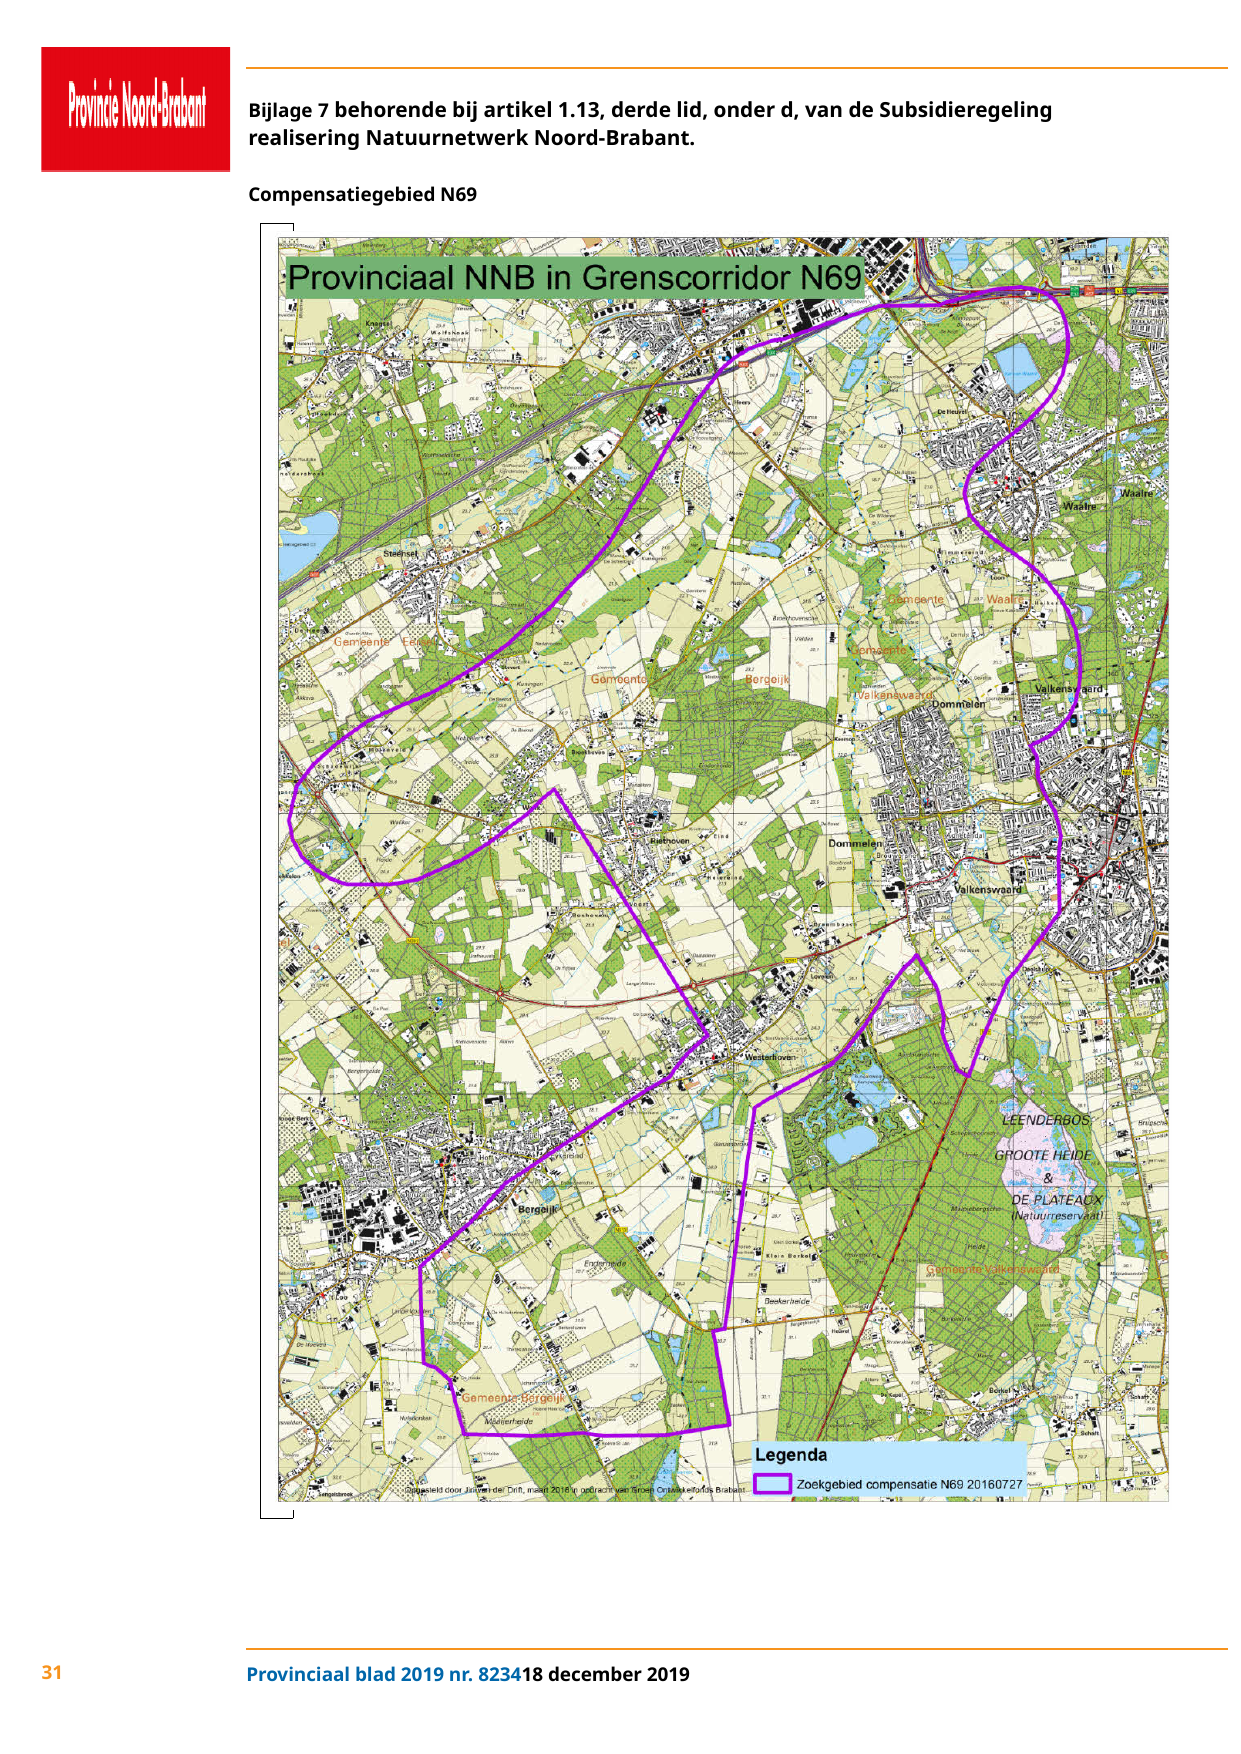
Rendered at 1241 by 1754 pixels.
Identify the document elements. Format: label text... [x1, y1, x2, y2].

picture [268, 231, 1173, 1510]
picture [41, 47, 231, 172]
text Bijlage 7 behorende bij artikel 1.13, derde lid, onder d, van de Subsidieregeling realisering Natuurnetwerk Noord-Brabant. [248, 95, 1152, 152]
text Compensatiegebied N69 [248, 181, 1152, 207]
